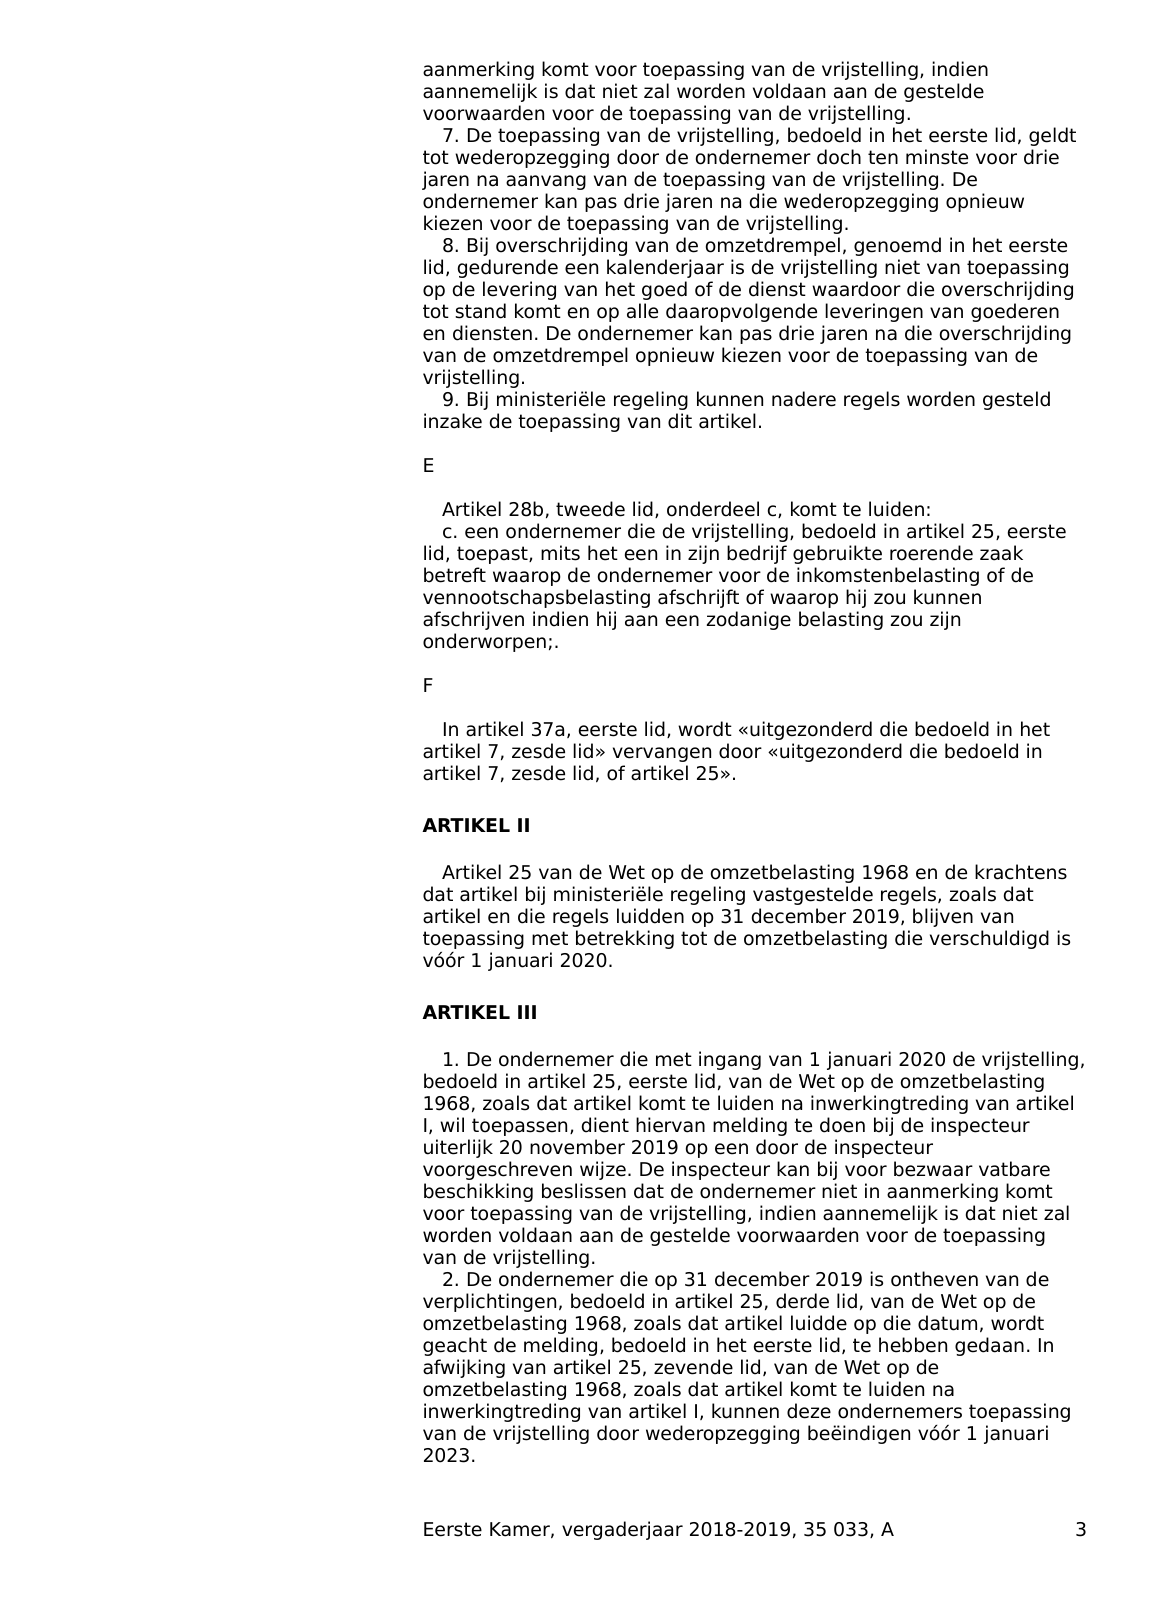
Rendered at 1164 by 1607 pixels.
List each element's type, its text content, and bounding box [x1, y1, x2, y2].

text 9. Bij ministeriële regeling kunnen nadere regels worden gesteld inzake de toepassing van dit artikel. [422, 389, 1087, 433]
subtitle ARTIKEL III [422, 1002, 1087, 1024]
text E [422, 455, 1087, 477]
text 1. De ondernemer die met ingang van 1 januari 2020 de vrijstelling, bedoeld in artikel 25, eerste lid, van de Wet op de omzetbelasting 1968, zoals dat artikel komt te luiden na inwerkingtreding van artikel I, wil toepassen, dient hiervan melding te doen bij de inspecteur uiterlijk 20 november 2019 op een door de inspecteur voorgeschreven wijze. De inspecteur kan bij voor bezwaar vatbare beschikking beslissen dat de ondernemer niet in aanmerking komt voor toepassing van de vrijstelling, indien aannemelijk is dat niet zal worden voldaan aan de gestelde voorwaarden voor de toepassing van de vrijstelling. [422, 1049, 1087, 1269]
text Artikel 25 van de Wet op de omzetbelasting 1968 en de krachtens dat artikel bij ministeriële regeling vastgestelde regels, zoals dat artikel en die regels luidden op 31 december 2019, blijven van toepassing met betrekking tot de omzetbelasting die verschuldigd is vóór 1 januari 2020. [422, 862, 1087, 972]
text 8. Bij overschrijding van de omzetdrempel, genoemd in het eerste lid, gedurende een kalenderjaar is de vrijstelling niet van toepassing op de levering van het goed of de dienst waardoor die overschrijding tot stand komt en op alle daaropvolgende leveringen van goederen en diensten. De ondernemer kan pas drie jaren na die overschrijding van de omzetdrempel opnieuw kiezen voor de toepassing van de vrijstelling. [422, 235, 1087, 389]
text In artikel 37a, eerste lid, wordt «uitgezonderd die bedoeld in het artikel 7, zesde lid» vervangen door «uitgezonderd die bedoeld in artikel 7, zesde lid, of artikel 25». [422, 719, 1087, 785]
text Artikel 28b, tweede lid, onderdeel c, komt te luiden: [422, 499, 1087, 521]
text 2. De ondernemer die op 31 december 2019 is ontheven van de verplichtingen, bedoeld in artikel 25, derde lid, van de Wet op de omzetbelasting 1968, zoals dat artikel luidde op die datum, wordt geacht de melding, bedoeld in het eerste lid, te hebben gedaan. In afwijking van artikel 25, zevende lid, van de Wet op de omzetbelasting 1968, zoals dat artikel komt te luiden na inwerkingtreding van artikel I, kunnen deze ondernemers toepassing van de vrijstelling door wederopzegging beëindigen vóór 1 januari 2023. [422, 1269, 1087, 1467]
text F [422, 675, 1087, 697]
text c. een ondernemer die de vrijstelling, bedoeld in artikel 25, eerste lid, toepast, mits het een in zijn bedrijf gebruikte roerende zaak betreft waarop de ondernemer voor de inkomstenbelasting of de vennootschapsbelasting afschrijft of waarop hij zou kunnen afschrijven indien hij aan een zodanige belasting zou zijn onderworpen;. [422, 521, 1087, 653]
subtitle ARTIKEL II [422, 815, 1087, 837]
text 7. De toepassing van de vrijstelling, bedoeld in het eerste lid, geldt tot wederopzegging door de ondernemer doch ten minste voor drie jaren na aanvang van de toepassing van de vrijstelling. De ondernemer kan pas drie jaren na die wederopzegging opnieuw kiezen voor de toepassing van de vrijstelling. [422, 125, 1087, 235]
text aanmerking komt voor toepassing van de vrijstelling, indien aannemelijk is dat niet zal worden voldaan aan de gestelde voorwaarden voor de toepassing van de vrijstelling. [422, 59, 1087, 125]
